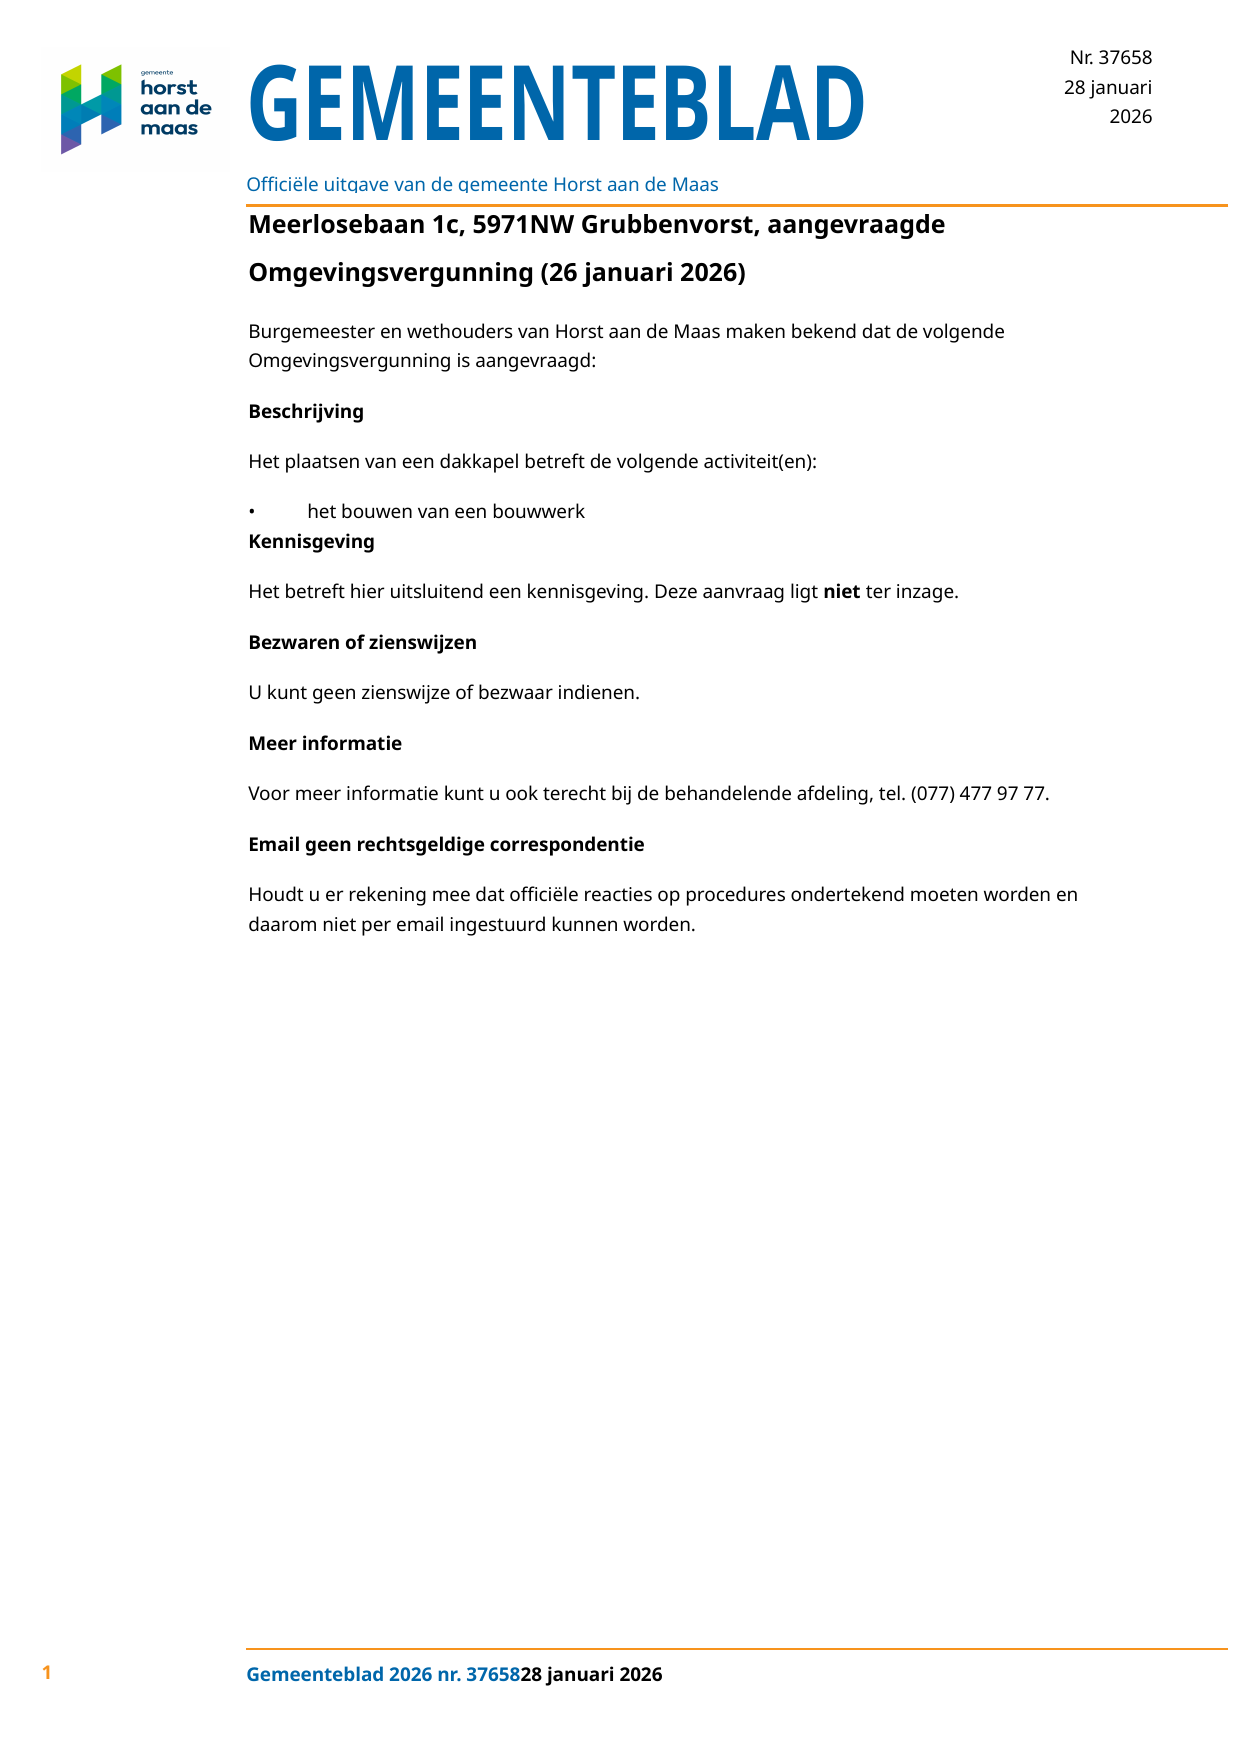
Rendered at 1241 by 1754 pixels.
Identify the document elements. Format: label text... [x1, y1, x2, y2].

text U kunt geen zienswijze of bezwaar indienen. [248, 679, 1152, 705]
picture [41, 47, 231, 172]
text Meerlosebaan 1c, 5971NW Grubbenvorst, aangevraagde Omgevingsvergunning (26 januari 2026) [248, 207, 1152, 288]
text Email geen rechtsgeldige correspondentie [248, 831, 1152, 857]
text Kennisgeving [248, 528, 1152, 554]
text Het betreft hier uitsluitend een kennisgeving. Deze aanvraag ligt niet ter inzage. [248, 579, 1152, 604]
text Bezwaren of zienswijzen [248, 629, 1152, 655]
text Burgemeester en wethouders van Horst aan de Maas maken bekend dat de volgende Omgevingsvergunning is aangevraagd: [248, 318, 1152, 373]
text Het plaatsen van een dakkapel betreft de volgende activiteit(en): [248, 448, 1152, 474]
text Beschrijving [248, 398, 1152, 424]
list het bouwen van een bouwwerk [248, 499, 1152, 524]
text Voor meer informatie kunt u ook terecht bij de behandelende afdeling, tel. (077) 477 97 77. [248, 780, 1152, 806]
text Meer informatie [248, 730, 1152, 756]
text Houdt u er rekening mee dat officiële reacties op procedures ondertekend moeten worden en daarom niet per email ingestuurd kunnen worden. [248, 881, 1152, 937]
